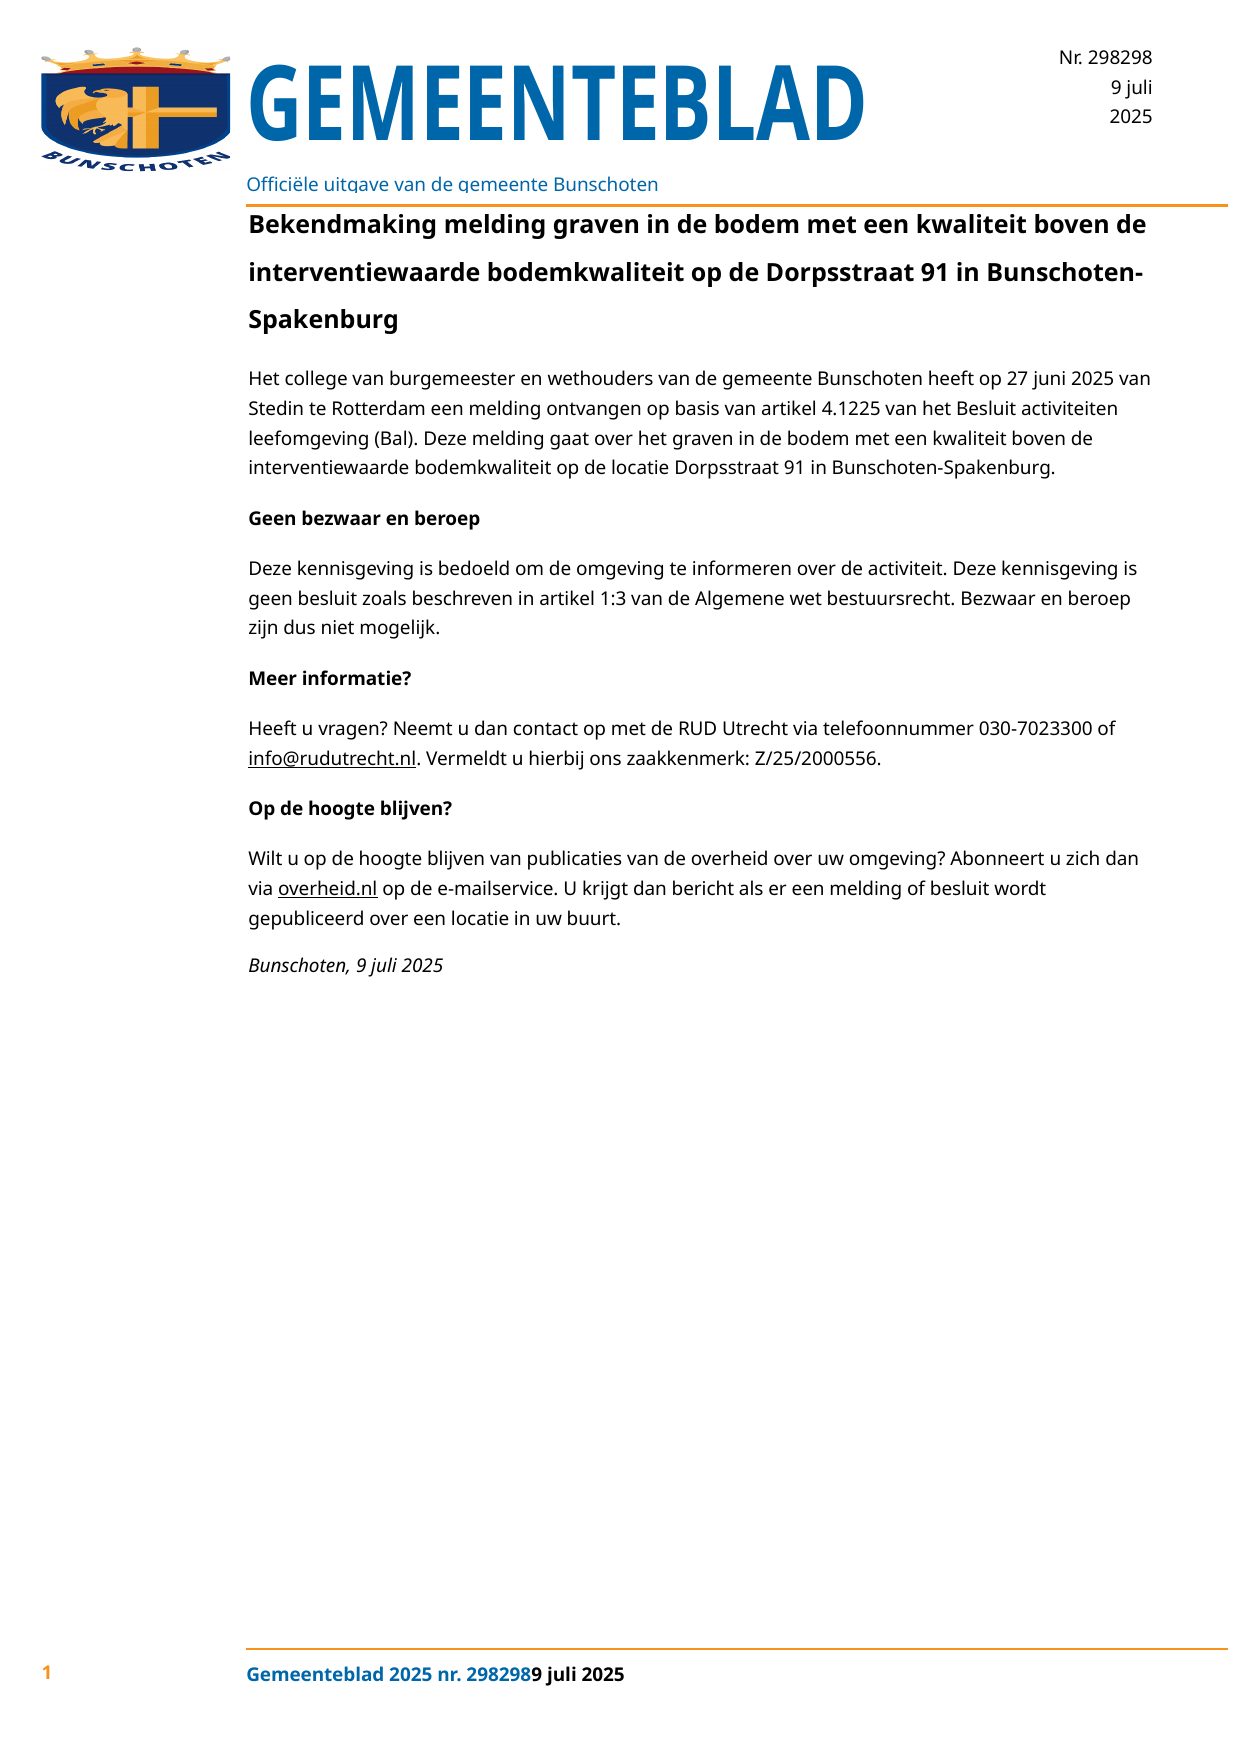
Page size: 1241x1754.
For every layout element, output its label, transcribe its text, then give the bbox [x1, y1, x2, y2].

text Geen bezwaar en beroep [248, 505, 1152, 530]
picture [41, 47, 231, 172]
text Heeft u vragen? Neemt u dan contact op met de RUD Utrecht via telefoonnummer 030-7023300 of info@rudutrecht.nl. Vermeldt u hierbij ons zaakkenmerk: Z/25/2000556. [248, 715, 1152, 770]
text Wilt u op de hoogte blijven van publicaties van de overheid over uw omgeving? Abonneert u zich dan via overheid.nl op de e-mailservice. U krijgt dan bericht als er een melding of besluit wordt gepubliceerd over een locatie in uw buurt. [248, 846, 1152, 930]
text Bunschoten, 9 juli 2025 [248, 952, 1152, 978]
text Op de hoogte blijven? [248, 795, 1152, 821]
text Het college van burgemeester en wethouders van de gemeente Bunschoten heeft op 27 juni 2025 van Stedin te Rotterdam een melding ontvangen op basis van artikel 4.1225 van het Besluit activiteiten leefomgeving (Bal). Deze melding gaat over het graven in de bodem met een kwaliteit boven de interventiewaarde bodemkwaliteit op de locatie Dorpsstraat 91 in Bunschoten-Spakenburg. [248, 366, 1152, 480]
text Meer informatie? [248, 665, 1152, 690]
text Deze kennisgeving is bedoeld om de omgeving te informeren over de activiteit. Deze kennisgeving is geen besluit zoals beschreven in artikel 1:3 van de Algemene wet bestuursrecht. Bezwaar en beroep zijn dus niet mogelijk. [248, 555, 1152, 640]
text Bekendmaking melding graven in de bodem met een kwaliteit boven de interventiewaarde bodemkwaliteit op de Dorpsstraat 91 in Bunschoten-Spakenburg [248, 207, 1152, 336]
